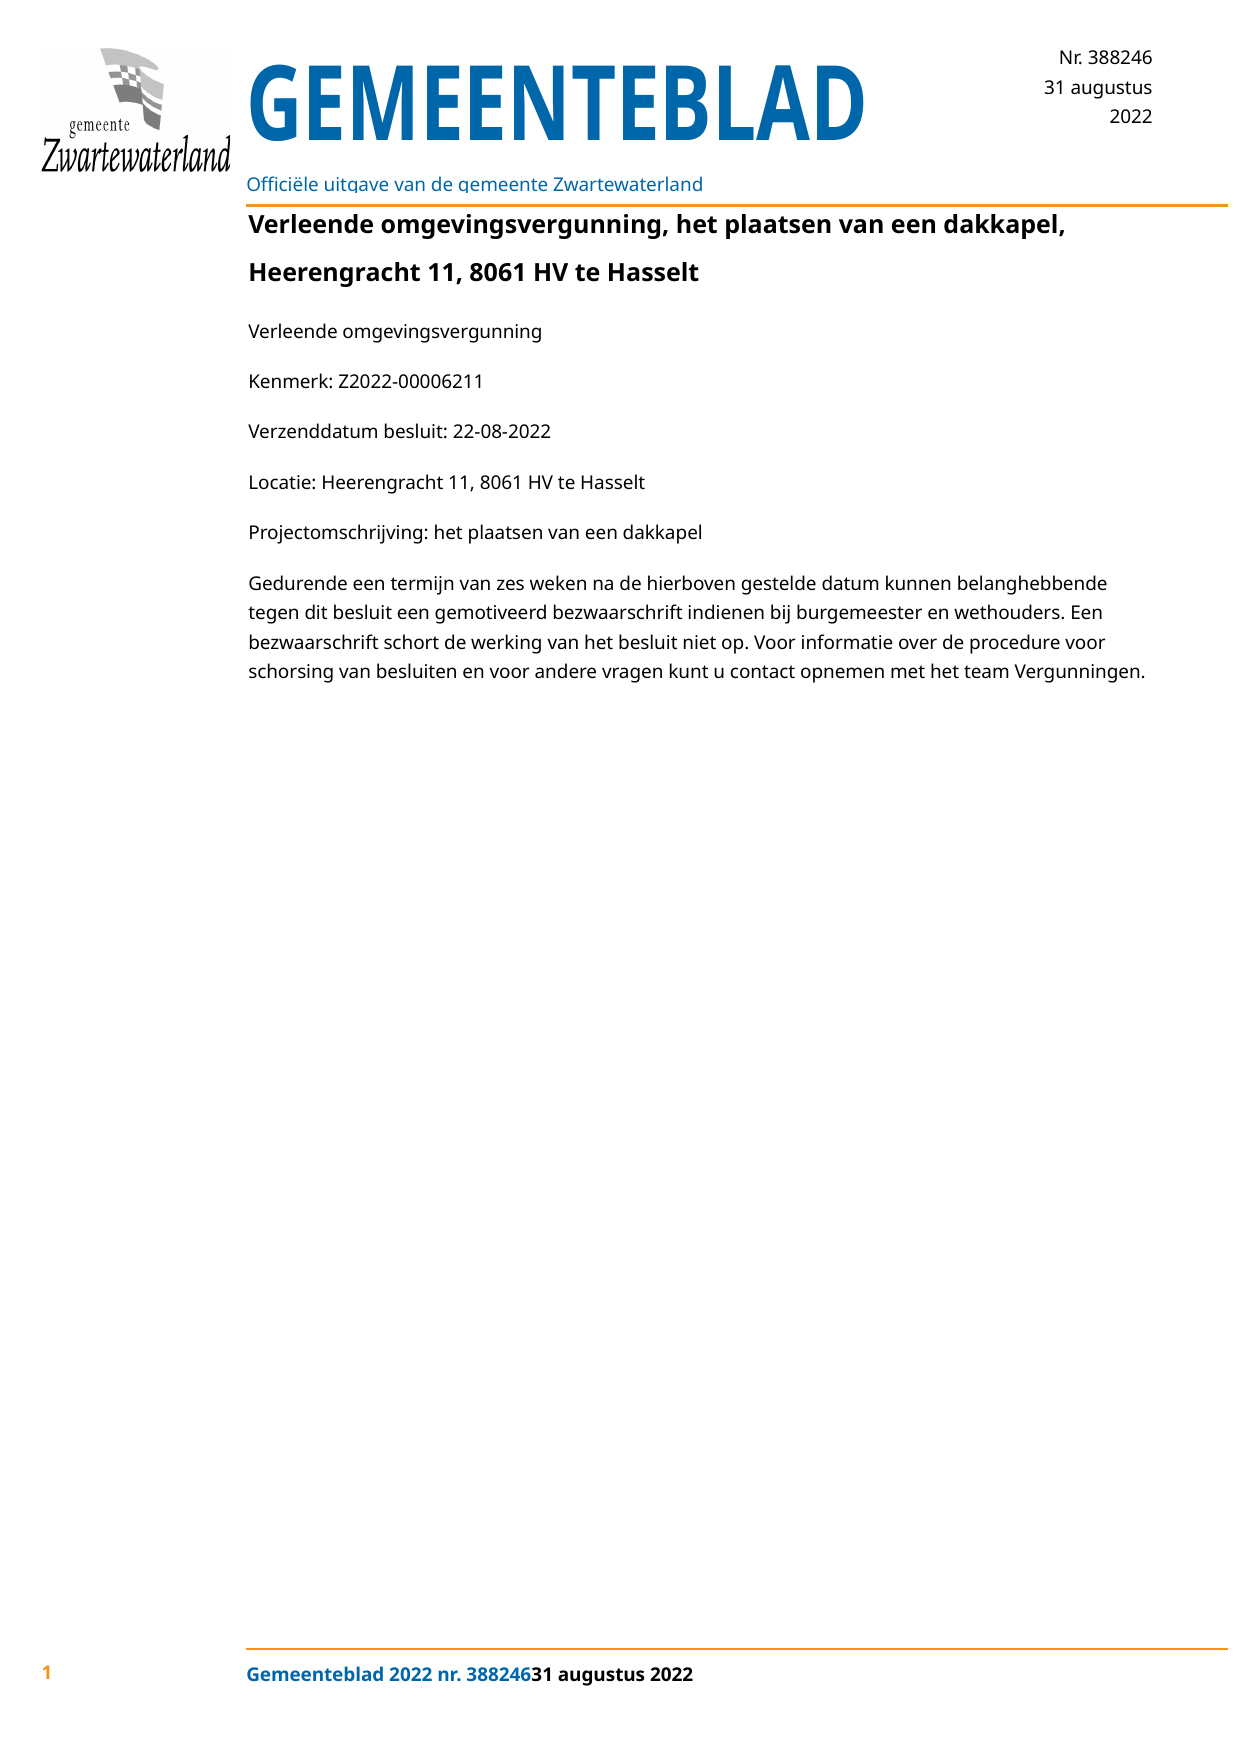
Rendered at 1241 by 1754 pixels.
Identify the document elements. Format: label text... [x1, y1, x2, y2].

text Projectomschrijving: het plaatsen van een dakkapel [248, 519, 1152, 545]
text Kenmerk: Z2022-00006211 [248, 368, 1152, 394]
text Verleende omgevingsvergunning [248, 318, 1152, 344]
picture [41, 47, 231, 172]
text Verleende omgevingsvergunning, het plaatsen van een dakkapel, Heerengracht 11, 8061 HV te Hasselt [248, 207, 1152, 288]
text Gedurende een termijn van zes weken na de hierboven gestelde datum kunnen belanghebbende tegen dit besluit een gemotiveerd bezwaarschrift indienen bij burgemeester en wethouders. Een bezwaarschrift schort de werking van het besluit niet op. Voor informatie over de procedure voor schorsing van besluiten en voor andere vragen kunt u contact opnemen met het team Vergunningen. [248, 570, 1152, 684]
text Locatie: Heerengracht 11, 8061 HV te Hasselt [248, 469, 1152, 495]
text Verzenddatum besluit: 22-08-2022 [248, 419, 1152, 444]
